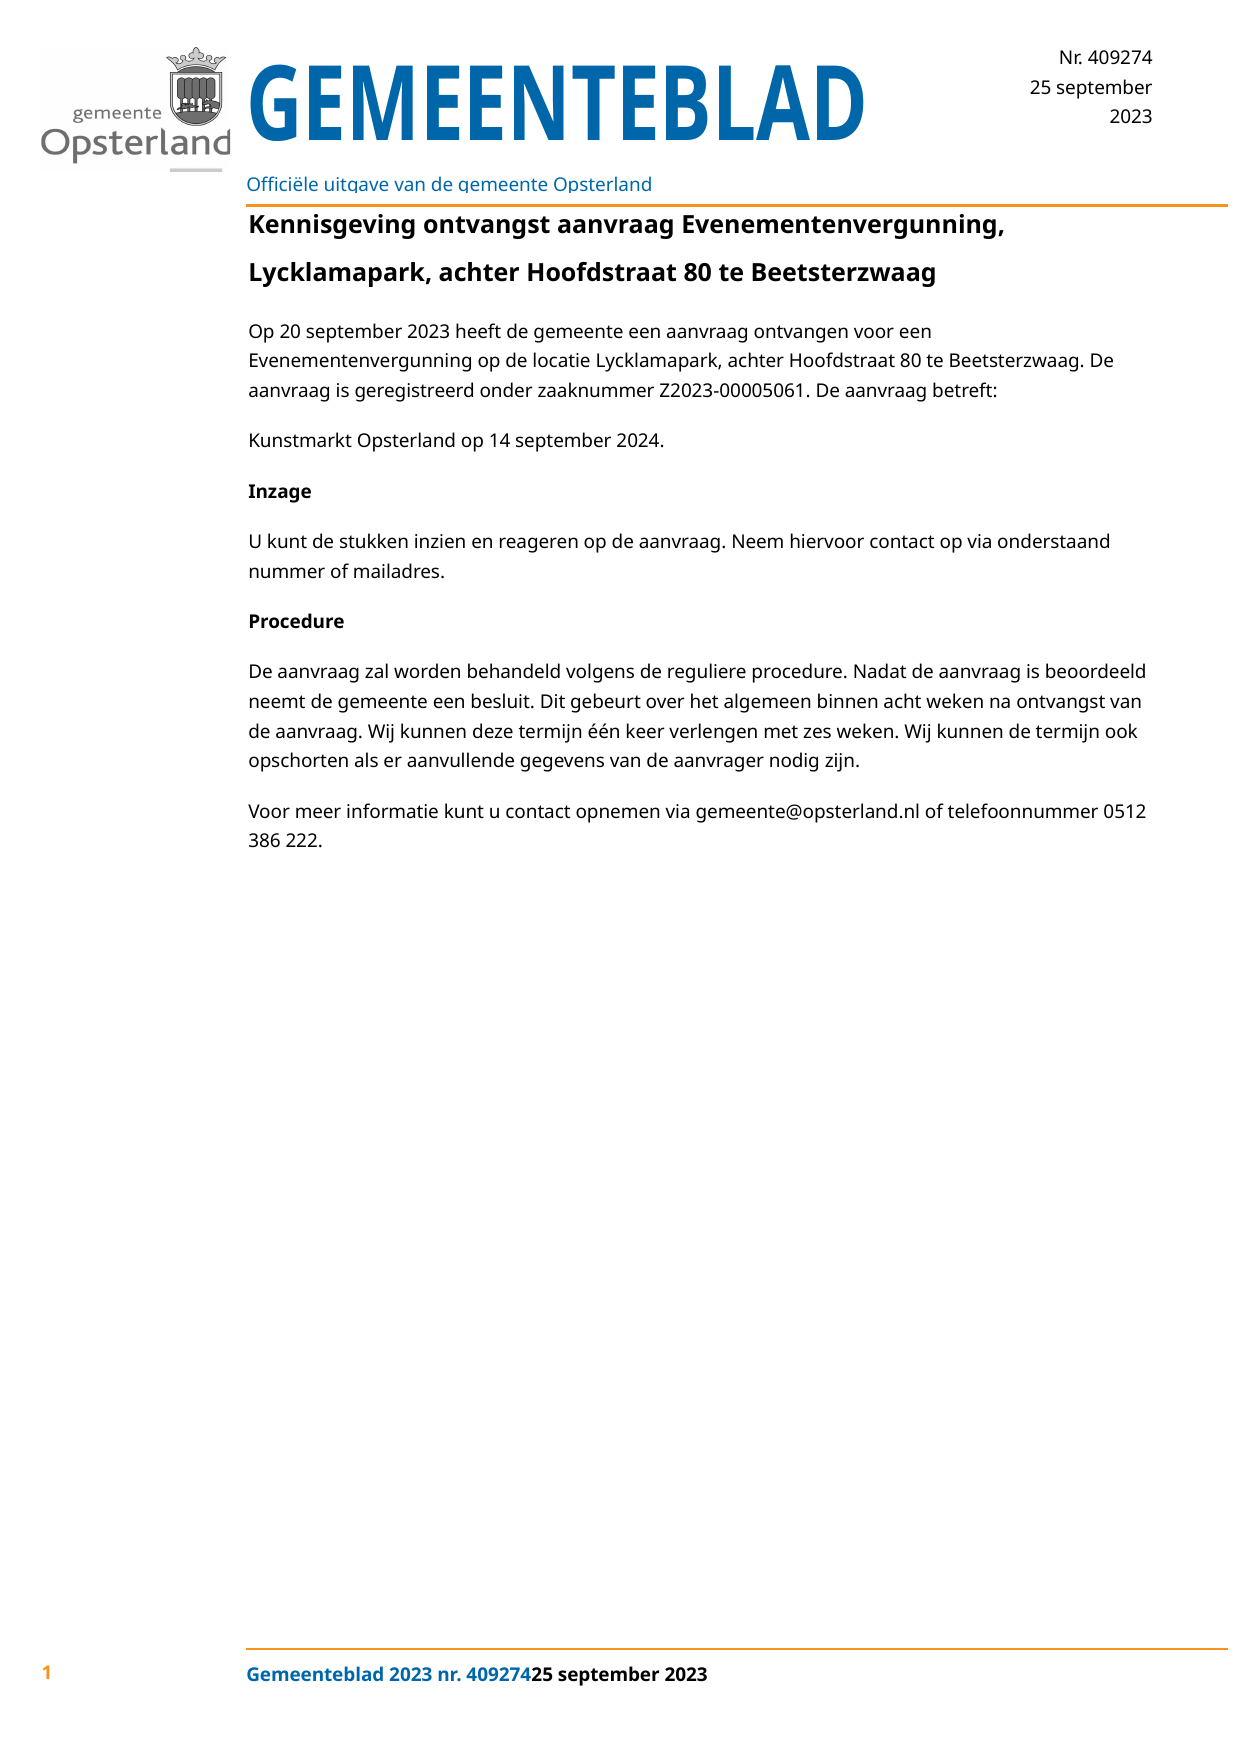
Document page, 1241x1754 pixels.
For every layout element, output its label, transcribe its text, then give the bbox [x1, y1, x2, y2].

text U kunt de stukken inzien en reageren op de aanvraag. Neem hiervoor contact op via onderstaand nummer of mailadres. [248, 528, 1152, 584]
text Inzage [248, 478, 1152, 504]
text De aanvraag zal worden behandeld volgens de reguliere procedure. Nadat de aanvraag is beoordeeld neemt de gemeente een besluit. Dit gebeurt over het algemeen binnen acht weken na ontvangst van de aanvraag. Wij kunnen deze termijn één keer verlengen met zes weken. Wij kunnen de termijn ook opschorten als er aanvullende gegevens van de aanvrager nodig zijn. [248, 659, 1152, 773]
text Procedure [248, 608, 1152, 634]
text Kunstmarkt Opsterland op 14 september 2024. [248, 427, 1152, 453]
text Kennisgeving ontvangst aanvraag Evenementenvergunning, Lycklamapark, achter Hoofdstraat 80 te Beetsterzwaag [248, 207, 1152, 288]
text Op 20 september 2023 heeft de gemeente een aanvraag ontvangen voor een Evenementenvergunning op de locatie Lycklamapark, achter Hoofdstraat 80 te Beetsterzwaag. De aanvraag is geregistreerd onder zaaknummer Z2023-00005061. De aanvraag betreft: [248, 318, 1152, 403]
picture [41, 47, 231, 172]
text Voor meer informatie kunt u contact opnemen via gemeente@opsterland.nl of telefoonnummer 0512 386 222. [248, 798, 1152, 853]
